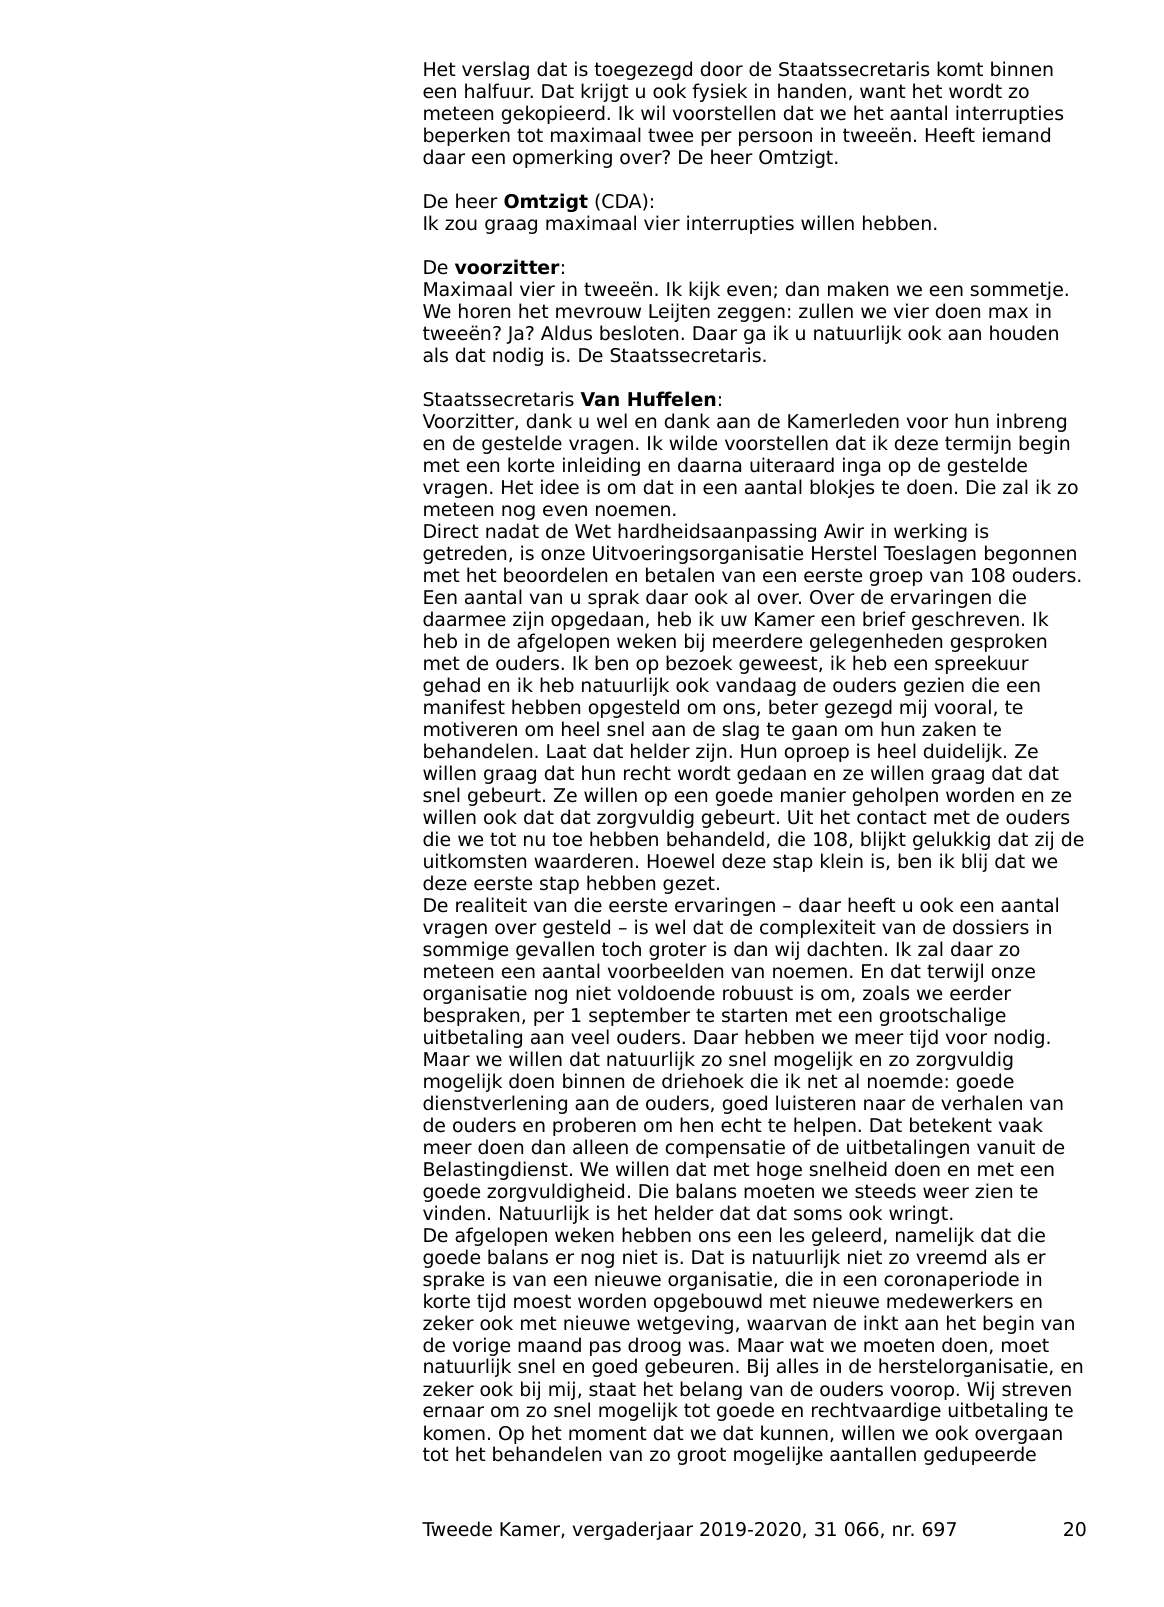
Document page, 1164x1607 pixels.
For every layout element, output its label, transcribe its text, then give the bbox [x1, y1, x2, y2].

text Direct nadat de Wet hardheidsaanpassing Awir in werking is getreden, is onze Uitvoeringsorganisatie Herstel Toeslagen begonnen met het beoordelen en betalen van een eerste groep van 108 ouders. Een aantal van u sprak daar ook al over. Over de ervaringen die daarmee zijn opgedaan, heb ik uw Kamer een brief geschreven. Ik heb in de afgelopen weken bij meerdere gelegenheden gesproken met de ouders. Ik ben op bezoek geweest, ik heb een spreekuur gehad en ik heb natuurlijk ook vandaag de ouders gezien die een manifest hebben opgesteld om ons, beter gezegd mij vooral, te motiveren om heel snel aan de slag te gaan om hun zaken te behandelen. Laat dat helder zijn. Hun oproep is heel duidelijk. Ze willen graag dat hun recht wordt gedaan en ze willen graag dat dat snel gebeurt. Ze willen op een goede manier geholpen worden en ze willen ook dat dat zorgvuldig gebeurt. Uit het contact met de ouders die we tot nu toe hebben behandeld, die 108, blijkt gelukkig dat zij de uitkomsten waarderen. Hoewel deze stap klein is, ben ik blij dat we deze eerste stap hebben gezet. [422, 521, 1087, 895]
text De realiteit van die eerste ervaringen – daar heeft u ook een aantal vragen over gesteld – is wel dat de complexiteit van de dossiers in sommige gevallen toch groter is dan wij dachten. Ik zal daar zo meteen een aantal voorbeelden van noemen. En dat terwijl onze organisatie nog niet voldoende robuust is om, zoals we eerder bespraken, per 1 september te starten met een grootschalige uitbetaling aan veel ouders. Daar hebben we meer tijd voor nodig. Maar we willen dat natuurlijk zo snel mogelijk en zo zorgvuldig mogelijk doen binnen de driehoek die ik net al noemde: goede dienstverlening aan de ouders, goed luisteren naar de verhalen van de ouders en proberen om hen echt te helpen. Dat betekent vaak meer doen dan alleen de compensatie of de uitbetalingen vanuit de Belastingdienst. We willen dat met hoge snelheid doen en met een goede zorgvuldigheid. Die balans moeten we steeds weer zien te vinden. Natuurlijk is het helder dat dat soms ook wringt. [422, 895, 1087, 1224]
text De voorzitter: [422, 257, 1087, 279]
text De heer Omtzigt (CDA): [422, 191, 1087, 213]
text De afgelopen weken hebben ons een les geleerd, namelijk dat die goede balans er nog niet is. Dat is natuurlijk niet zo vreemd als er sprake is van een nieuwe organisatie, die in een coronaperiode in korte tijd moest worden opgebouwd met nieuwe medewerkers en zeker ook met nieuwe wetgeving, waarvan de inkt aan het begin van de vorige maand pas droog was. Maar wat we moeten doen, moet natuurlijk snel en goed gebeuren. Bij alles in de herstelorganisatie, en zeker ook bij mij, staat het belang van de ouders voorop. Wij streven ernaar om zo snel mogelijk tot goede en rechtvaardige uitbetaling te komen. Op het moment dat we dat kunnen, willen we ook overgaan tot het behandelen van zo groot mogelijke aantallen gedupeerde [422, 1224, 1087, 1466]
text Ik zou graag maximaal vier interrupties willen hebben. [422, 213, 1087, 235]
text Maximaal vier in tweeën. Ik kijk even; dan maken we een sommetje. We horen het mevrouw Leijten zeggen: zullen we vier doen max in tweeën? Ja? Aldus besloten. Daar ga ik u natuurlijk ook aan houden als dat nodig is. De Staatssecretaris. [422, 279, 1087, 367]
text Staatssecretaris Van Huffelen: [422, 389, 1087, 411]
text Het verslag dat is toegezegd door de Staatssecretaris komt binnen een halfuur. Dat krijgt u ook fysiek in handen, want het wordt zo meteen gekopieerd. Ik wil voorstellen dat we het aantal interrupties beperken tot maximaal twee per persoon in tweeën. Heeft iemand daar een opmerking over? De heer Omtzigt. [422, 59, 1087, 169]
text Voorzitter, dank u wel en dank aan de Kamerleden voor hun inbreng en de gestelde vragen. Ik wilde voorstellen dat ik deze termijn begin met een korte inleiding en daarna uiteraard inga op de gestelde vragen. Het idee is om dat in een aantal blokjes te doen. Die zal ik zo meteen nog even noemen. [422, 411, 1087, 521]
